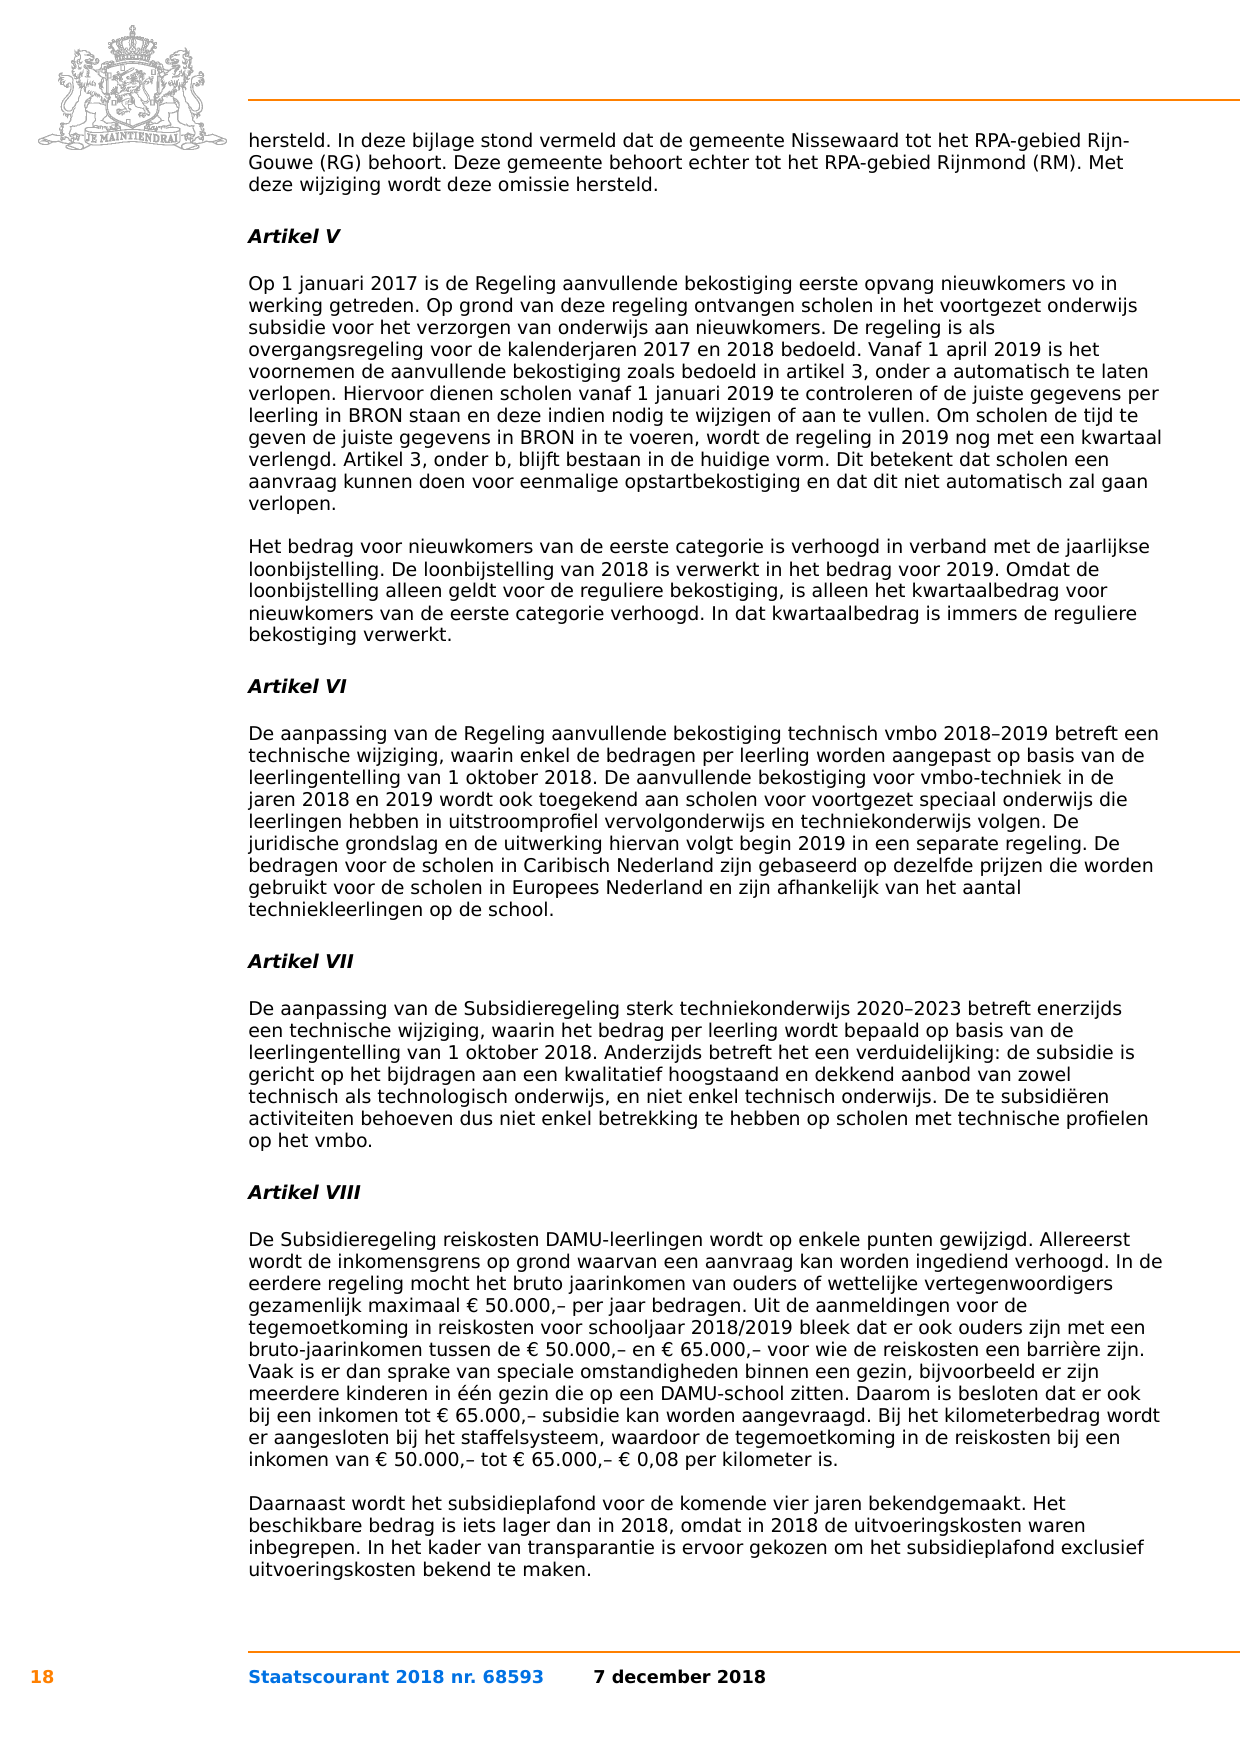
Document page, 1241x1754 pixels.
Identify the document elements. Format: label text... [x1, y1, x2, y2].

subtitle Artikel V [248, 226, 1163, 248]
subtitle Artikel VII [248, 951, 1163, 973]
subtitle Artikel VI [248, 676, 1163, 698]
text hersteld. In deze bijlage stond vermeld dat de gemeente Nissewaard tot het RPA-gebied Rijn-Gouwe (RG) behoort. Deze gemeente behoort echter tot het RPA-gebied Rijnmond (RM). Met deze wijziging wordt deze omissie hersteld. [248, 130, 1163, 196]
text De aanpassing van de Regeling aanvullende bekostiging technisch vmbo 2018–2019 betreft een technische wijziging, waarin enkel de bedragen per leerling worden aangepast op basis van de leerlingentelling van 1 oktober 2018. De aanvullende bekostiging voor vmbo-techniek in de jaren 2018 en 2019 wordt ook toegekend aan scholen voor voortgezet speciaal onderwijs die leerlingen hebben in uitstroomprofiel vervolgonderwijs en techniekonderwijs volgen. De juridische grondslag en de uitwerking hiervan volgt begin 2019 in een separate regeling. De bedragen voor de scholen in Caribisch Nederland zijn gebaseerd op dezelfde prijzen die worden gebruikt voor de scholen in Europees Nederland en zijn afhankelijk van het aantal techniekleerlingen op de school. [248, 723, 1163, 921]
text Daarnaast wordt het subsidieplafond voor de komende vier jaren bekendgemaakt. Het beschikbare bedrag is iets lager dan in 2018, omdat in 2018 de uitvoeringskosten waren inbegrepen. In het kader van transparantie is ervoor gekozen om het subsidieplafond exclusief uitvoeringskosten bekend te maken. [248, 1493, 1163, 1581]
text Het bedrag voor nieuwkomers van de eerste categorie is verhoogd in verband met de jaarlijkse loonbijstelling. De loonbijstelling van 2018 is verwerkt in het bedrag voor 2019. Omdat de loonbijstelling alleen geldt voor de reguliere bekostiging, is alleen het kwartaalbedrag voor nieuwkomers van de eerste categorie verhoogd. In dat kwartaalbedrag is immers de reguliere bekostiging verwerkt. [248, 536, 1163, 646]
text Op 1 januari 2017 is de Regeling aanvullende bekostiging eerste opvang nieuwkomers vo in werking getreden. Op grond van deze regeling ontvangen scholen in het voortgezet onderwijs subsidie voor het verzorgen van onderwijs aan nieuwkomers. De regeling is als overgangsregeling voor de kalenderjaren 2017 en 2018 bedoeld. Vanaf 1 april 2019 is het voornemen de aanvullende bekostiging zoals bedoeld in artikel 3, onder a automatisch te laten verlopen. Hiervoor dienen scholen vanaf 1 januari 2019 te controleren of de juiste gegevens per leerling in BRON staan en deze indien nodig te wijzigen of aan te vullen. Om scholen de tijd te geven de juiste gegevens in BRON in te voeren, wordt de regeling in 2019 nog met een kwartaal verlengd. Artikel 3, onder b, blijft bestaan in de huidige vorm. Dit betekent dat scholen een aanvraag kunnen doen voor eenmalige opstartbekostiging en dat dit niet automatisch zal gaan verlopen. [248, 273, 1163, 514]
text De aanpassing van de Subsidieregeling sterk techniekonderwijs 2020–2023 betreft enerzijds een technische wijziging, waarin het bedrag per leerling wordt bepaald op basis van de leerlingentelling van 1 oktober 2018. Anderzijds betreft het een verduidelijking: de subsidie is gericht op het bijdragen aan een kwalitatief hoogstaand en dekkend aanbod van zowel technisch als technologisch onderwijs, en niet enkel technisch onderwijs. De te subsidiëren activiteiten behoeven dus niet enkel betrekking te hebben op scholen met technische profielen op het vmbo. [248, 998, 1163, 1152]
subtitle Artikel VIII [248, 1182, 1163, 1204]
text De Subsidieregeling reiskosten DAMU-leerlingen wordt op enkele punten gewijzigd. Allereerst wordt de inkomensgrens op grond waarvan een aanvraag kan worden ingediend verhoogd. In de eerdere regeling mocht het bruto jaarinkomen van ouders of wettelijke vertegenwoordigers gezamenlijk maximaal € 50.000,– per jaar bedragen. Uit de aanmeldingen voor de tegemoetkoming in reiskosten voor schooljaar 2018/2019 bleek dat er ook ouders zijn met een bruto-jaarinkomen tussen de € 50.000,– en € 65.000,– voor wie de reiskosten een barrière zijn. Vaak is er dan sprake van speciale omstandigheden binnen een gezin, bijvoorbeeld er zijn meerdere kinderen in één gezin die op een DAMU-school zitten. Daarom is besloten dat er ook bij een inkomen tot € 65.000,– subsidie kan worden aangevraagd. Bij het kilometerbedrag wordt er aangesloten bij het staffelsysteem, waardoor de tegemoetkoming in de reiskosten bij een inkomen van € 50.000,– tot € 65.000,– € 0,08 per kilometer is. [248, 1229, 1163, 1471]
picture [38, 25, 227, 150]
